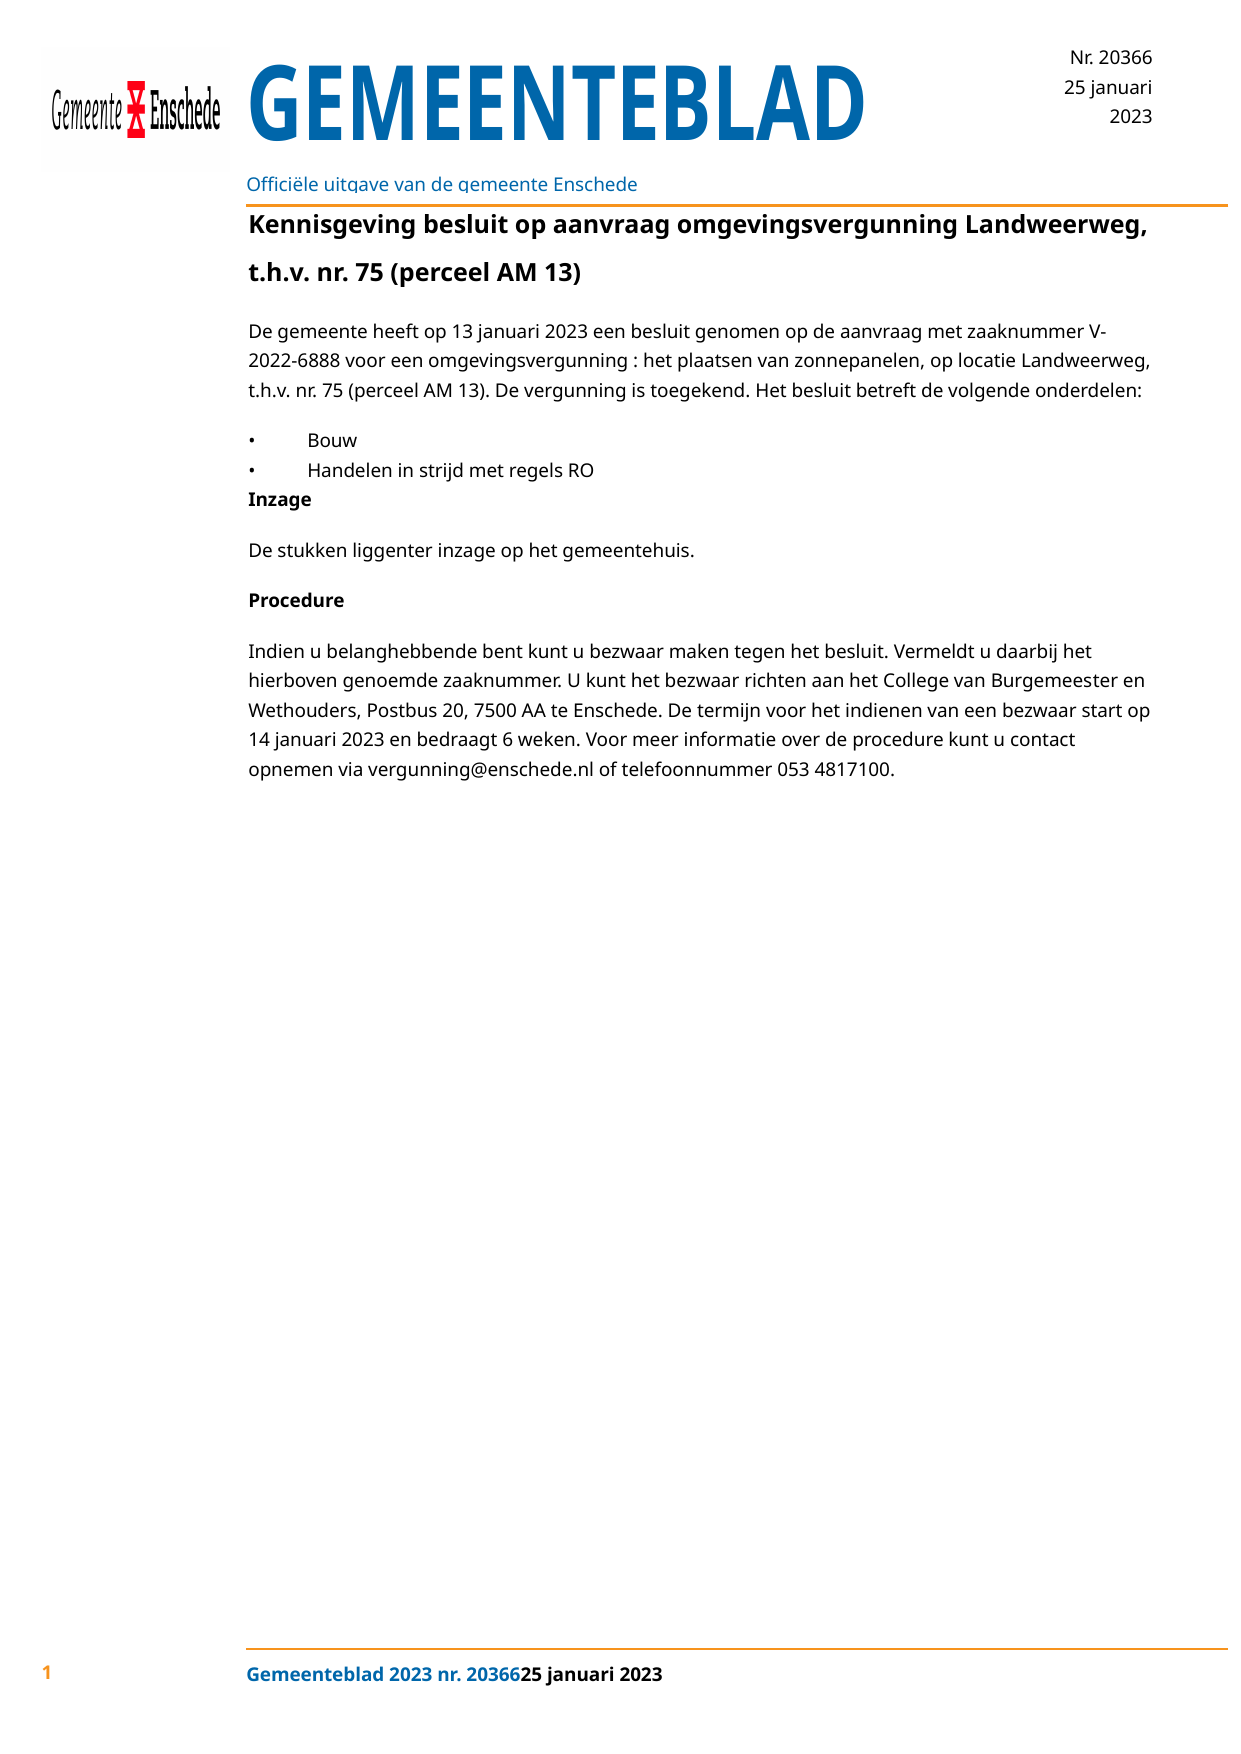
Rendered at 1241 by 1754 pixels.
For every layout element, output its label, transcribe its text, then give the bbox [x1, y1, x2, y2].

picture [41, 47, 231, 172]
text De stukken liggenter inzage op het gemeentehuis. [248, 537, 1152, 563]
text Kennisgeving besluit op aanvraag omgevingsvergunning Landweerweg, t.h.v. nr. 75 (perceel AM 13) [248, 207, 1152, 288]
list Bouw [248, 427, 1152, 453]
list Handelen in strijd met regels RO [248, 457, 1152, 483]
text De gemeente heeft op 13 januari 2023 een besluit genomen op de aanvraag met zaaknummer V-2022-6888 voor een omgevingsvergunning : het plaatsen van zonnepanelen, op locatie Landweerweg, t.h.v. nr. 75 (perceel AM 13). De vergunning is toegekend. Het besluit betreft de volgende onderdelen: [248, 318, 1152, 403]
text Inzage [248, 487, 1152, 512]
text Procedure [248, 587, 1152, 613]
text Indien u belanghebbende bent kunt u bezwaar maken tegen het besluit. Vermeldt u daarbij het hierboven genoemde zaaknummer. U kunt het bezwaar richten aan het College van Burgemees­ter en Wethouders, Postbus 20, 7500 AA te Enschede. De termijn voor het indienen van een bezwaar start op 14 januari 2023 en bedraagt 6 weken. Voor meer informatie over de procedure kunt u contact opnemen via vergunning@enschede.nl of telefoonnummer 053 4817100. [248, 638, 1152, 782]
